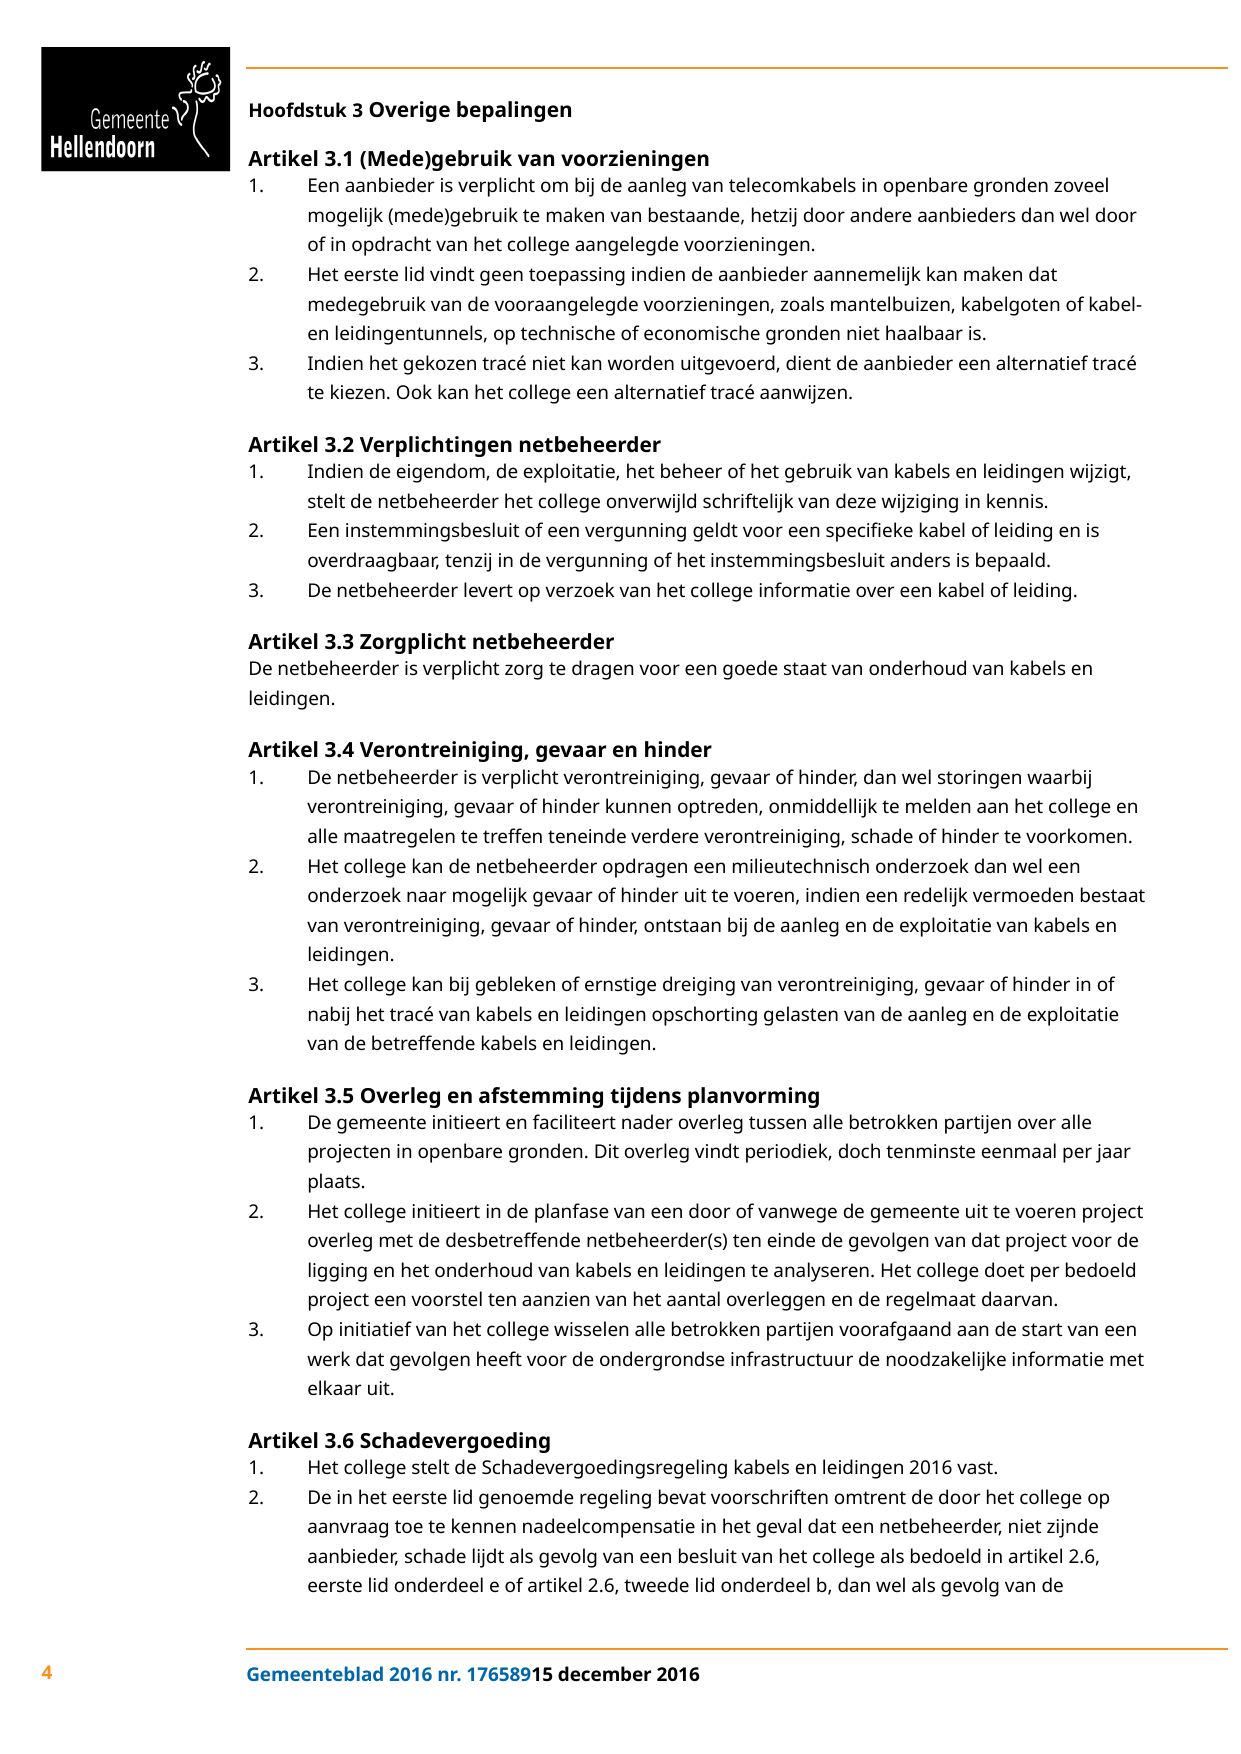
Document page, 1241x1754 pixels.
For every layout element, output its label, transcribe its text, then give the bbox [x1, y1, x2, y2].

list Het college kan de netbeheerder opdragen een milieutechnisch onderzoek dan wel een onderzoek naar mogelijk gevaar of hinder uit te voeren, indien een redelijk vermoeden bestaat van verontreiniging, gevaar of hinder, ontstaan bij de aanleg en de exploitatie van kabels en leidingen. [248, 853, 1152, 967]
text Artikel 3.4 Verontreiniging, gevaar en hinder [248, 736, 1152, 764]
list Een aanbieder is verplicht om bij de aanleg van telecomkabels in openbare gronden zoveel mogelijk (mede)gebruik te maken van bestaande, hetzij door andere aanbieders dan wel door of in opdracht van het college aangelegde voorzieningen. [248, 172, 1152, 257]
list Indien het gekozen tracé niet kan worden uitgevoerd, dient de aanbieder een alternatief tracé te kiezen. Ook kan het college een alternatief tracé aanwijzen. [248, 350, 1152, 405]
list Het college kan bij gebleken of ernstige dreiging van verontreiniging, gevaar of hinder in of nabij het tracé van kabels en leidingen opschorting gelasten van de aanleg en de exploitatie van de betreffende kabels en leidingen. [248, 971, 1152, 1056]
list Het college initieert in de planfase van een door of vanwege de gemeente uit te voeren project overleg met de desbetreffende netbeheerder(s) ten einde de gevolgen van dat project voor de ligging en het onderhoud van kabels en leidingen te analyseren. Het college doet per bedoeld project een voorstel ten aanzien van het aantal overleggen en de regelmaat daarvan. [248, 1198, 1152, 1312]
list De in het eerste lid genoemde regeling bevat voorschriften omtrent de door het college op aanvraag toe te kennen nadeelcompensatie in het geval dat een netbeheerder, niet zijnde aanbieder, schade lijdt als gevolg van een besluit van het college als bedoeld in artikel 2.6, eerste lid onderdeel e of artikel 2.6, tweede lid onderdeel b, dan wel als gevolg van de [248, 1484, 1152, 1598]
text Hoofdstuk 3 Overige bepalingen [248, 95, 1152, 123]
picture [41, 47, 231, 172]
list De netbeheerder levert op verzoek van het college informatie over een kabel of leiding. [248, 577, 1152, 602]
list Op initiatief van het college wisselen alle betrokken partijen voorafgaand aan de start van een werk dat gevolgen heeft voor de ondergrondse infrastructuur de noodzakelijke informatie met elkaar uit. [248, 1316, 1152, 1401]
text Artikel 3.6 Schadevergoeding [248, 1426, 1152, 1454]
list Indien de eigendom, de exploitatie, het beheer of het gebruik van kabels en leidingen wijzigt, stelt de netbeheerder het college onverwijld schriftelijk van deze wijziging in kennis. [248, 458, 1152, 514]
text Artikel 3.1 (Mede)gebruik van voorzieningen [248, 144, 1152, 172]
text De netbeheerder is verplicht zorg te dragen voor een goede staat van onderhoud van kabels en leidingen. [248, 656, 1152, 711]
list Het eerste lid vindt geen toepassing indien de aanbieder aannemelijk kan maken dat medegebruik van de vooraangelegde voorzieningen, zoals mantelbuizen, kabelgoten of kabel- en leidingentunnels, op technische of economische gronden niet haalbaar is. [248, 261, 1152, 346]
list Het college stelt de Schadevergoedingsregeling kabels en leidingen 2016 vast. [248, 1454, 1152, 1480]
text Artikel 3.2 Verplichtingen netbeheerder [248, 430, 1152, 458]
list De gemeente initieert en faciliteert nader overleg tussen alle betrokken partijen over alle projecten in openbare gronden. Dit overleg vindt periodiek, doch tenminste eenmaal per jaar plaats. [248, 1109, 1152, 1194]
list De netbeheerder is verplicht verontreiniging, gevaar of hinder, dan wel storingen waarbij verontreiniging, gevaar of hinder kunnen optreden, onmiddellijk te melden aan het college en alle maatregelen te treffen teneinde verdere verontreiniging, schade of hinder te voorkomen. [248, 764, 1152, 849]
text Artikel 3.5 Overleg en afstemming tijdens planvorming [248, 1081, 1152, 1109]
text Artikel 3.3 Zorgplicht netbeheerder [248, 627, 1152, 656]
list Een instemmingsbesluit of een vergunning geldt voor een specifieke kabel of leiding en is overdraagbaar, tenzij in de vergunning of het instemmingsbesluit anders is bepaald. [248, 518, 1152, 573]
